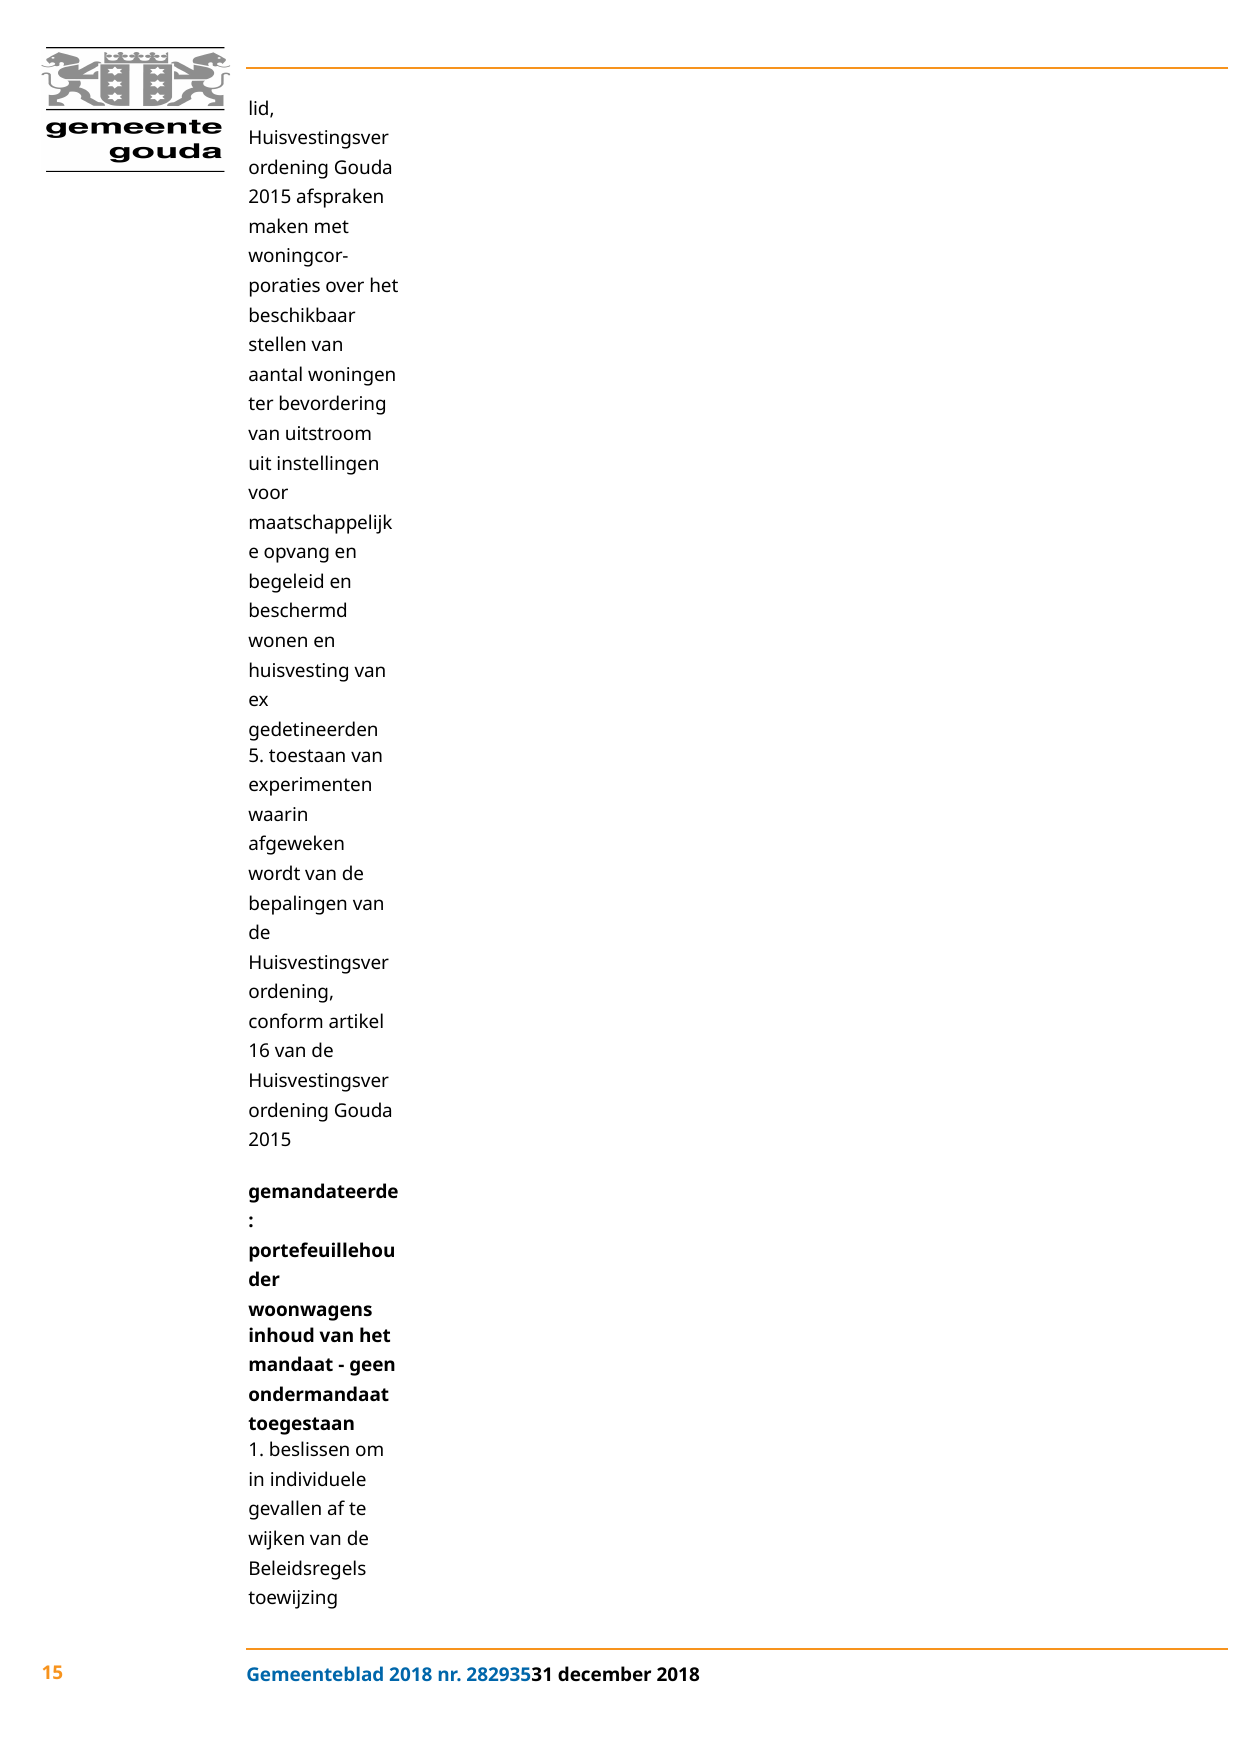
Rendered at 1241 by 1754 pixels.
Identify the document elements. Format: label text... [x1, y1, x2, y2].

picture [41, 47, 231, 172]
table_cell lid, Huisvestingsverordening Gouda 2015 afspraken maken met woningcor-poraties over het beschikbaar stellen van aantal woningen ter bevordering van uitstroom uit instellingen voor maatschappelijke opvang en begeleid en beschermd wonen en huisvesting van ex gedetineerden [248, 95, 398, 742]
table_cell 1. beslissen om in individuele gevallen af te wijken van de Beleidsregels toewijzing [248, 1436, 398, 1610]
table_cell 5. toestaan van experimenten waarin afgeweken wordt van de bepalingen van de Huisvestingsverordening, conform artikel 16 van de Huisvestingsverordening Gouda 2015 [248, 742, 398, 1152]
table_cell inhoud van het mandaat - geen ondermandaat toegestaan [248, 1322, 398, 1436]
table_cell gemandateerde: portefeuillehouder woonwagens [248, 1178, 398, 1322]
table_cell [248, 1152, 398, 1178]
